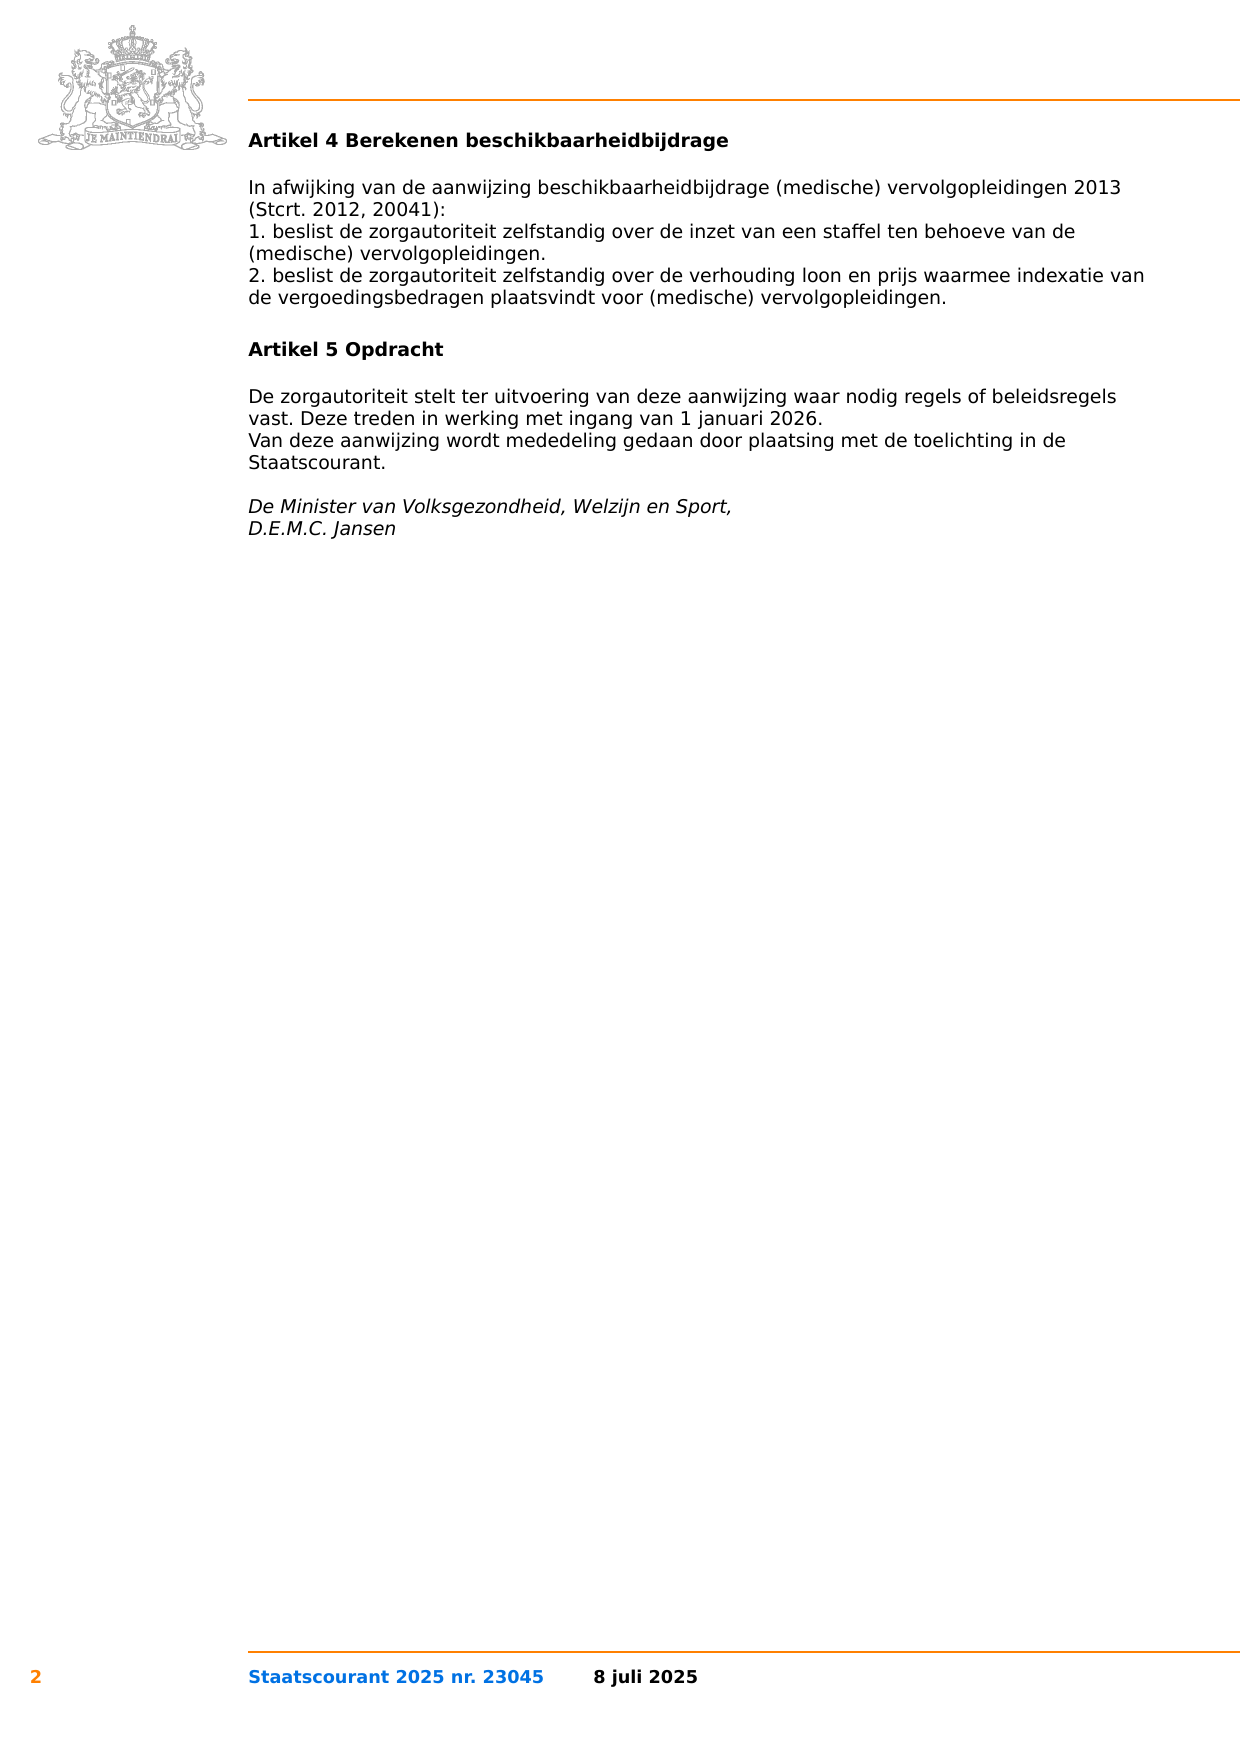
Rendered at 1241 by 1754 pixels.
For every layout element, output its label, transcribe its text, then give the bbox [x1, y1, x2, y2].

picture [38, 25, 227, 150]
text 2. beslist de zorgautoriteit zelfstandig over de verhouding loon en prijs waarmee indexatie van de vergoedingsbedragen plaatsvindt voor (medische) vervolgopleidingen. [248, 265, 1163, 309]
subtitle Artikel 5 Opdracht [248, 339, 1163, 361]
text De Minister van Volksgezondheid, Welzijn en Sport, D.E.M.C. Jansen [248, 496, 1163, 539]
text Van deze aanwijzing wordt mededeling gedaan door plaatsing met de toelichting in de Staatscourant. [248, 430, 1163, 474]
text 1. beslist de zorgautoriteit zelfstandig over de inzet van een staffel ten behoeve van de (medische) vervolgopleidingen. [248, 221, 1163, 265]
subtitle Artikel 4 Berekenen beschikbaarheidbijdrage [248, 130, 1163, 152]
text De zorgautoriteit stelt ter uitvoering van deze aanwijzing waar nodig regels of beleidsregels vast. Deze treden in werking met ingang van 1 januari 2026. [248, 386, 1163, 430]
text In afwijking van de aanwijzing beschikbaarheidbijdrage (medische) vervolgopleidingen 2013 (Stcrt. 2012, 20041): [248, 177, 1163, 221]
